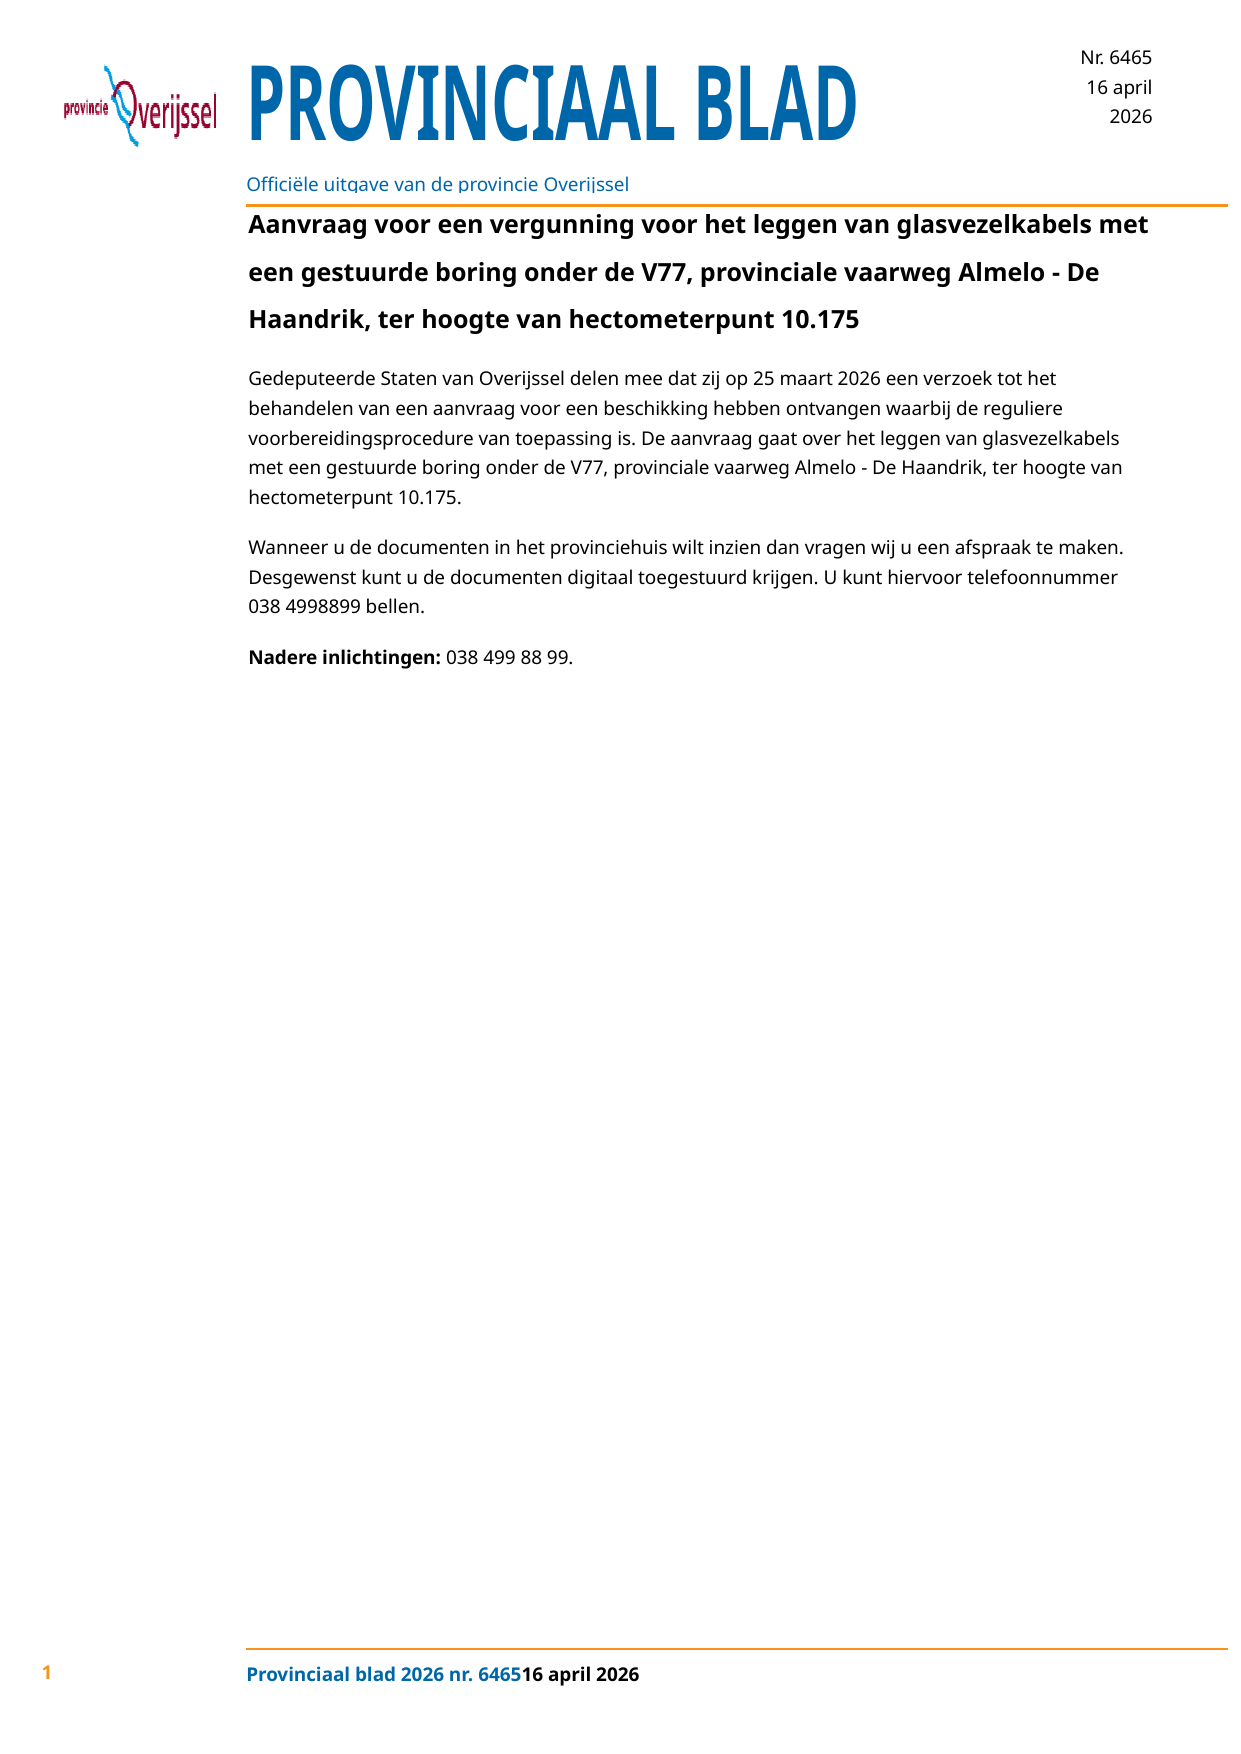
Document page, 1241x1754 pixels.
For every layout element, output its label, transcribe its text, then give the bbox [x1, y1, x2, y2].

text Aanvraag voor een vergunning voor het leggen van glasvezelkabels met een gestuurde boring onder de V77, provinciale vaarweg Almelo - De Haandrik, ter hoogte van hectometerpunt 10.175 [248, 207, 1152, 336]
text Wanneer u de documenten in het provinciehuis wilt inzien dan vragen wij u een afspraak te maken. Desgewenst kunt u de documenten digitaal toegestuurd krijgen. U kunt hiervoor telefoonnummer 038 4998899 bellen. [248, 534, 1152, 619]
picture [41, 47, 231, 172]
text Nadere inlichtingen: 038 499 88 99. [248, 644, 1152, 669]
text Gedeputeerde Staten van Overijssel delen mee dat zij op 25 maart 2026 een verzoek tot het behandelen van een aanvraag voor een beschikking hebben ontvangen waarbij de reguliere voorbereidingsprocedure van toepassing is. De aanvraag gaat over het leggen van glasvezelkabels met een gestuurde boring onder de V77, provinciale vaarweg Almelo - De Haandrik, ter hoogte van hectometerpunt 10.175. [248, 366, 1152, 509]
